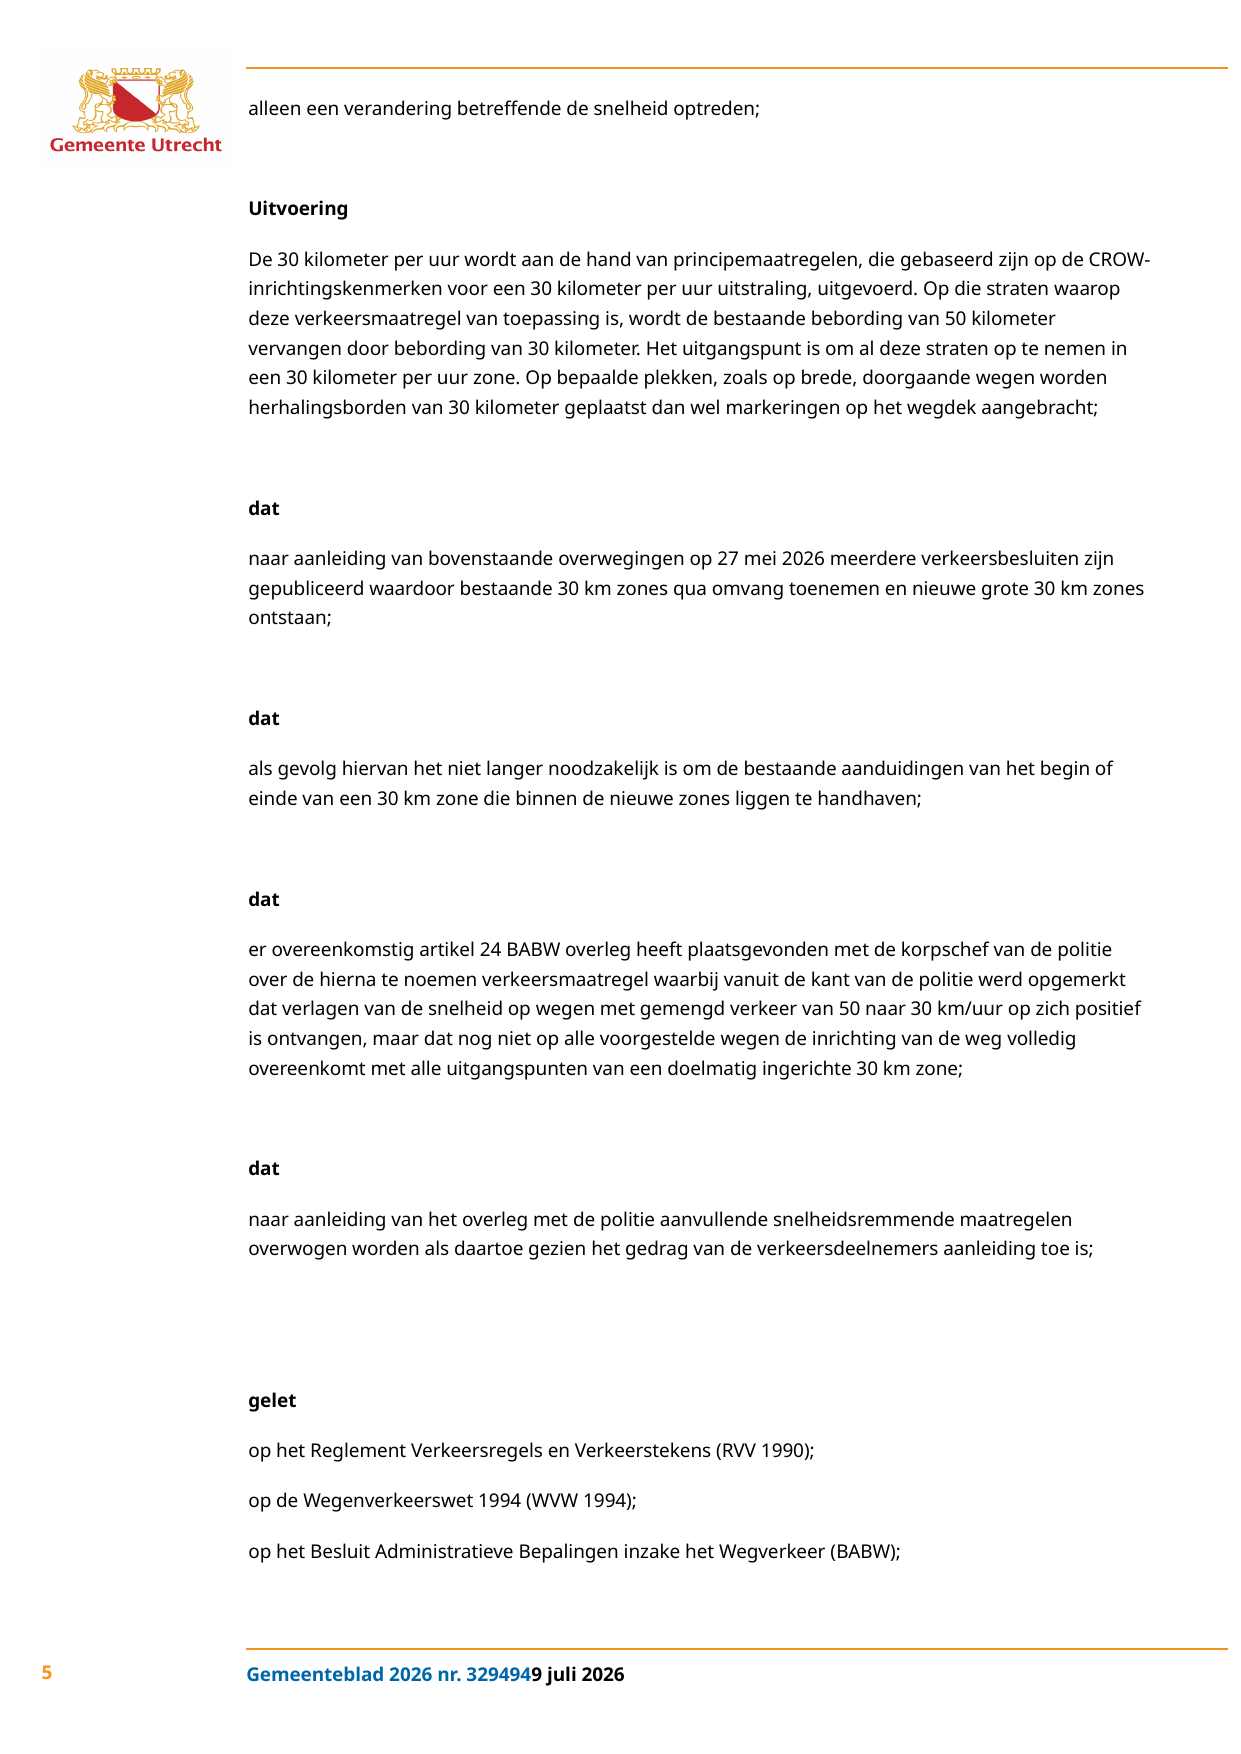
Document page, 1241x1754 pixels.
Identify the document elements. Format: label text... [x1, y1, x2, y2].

text naar aanleiding van het overleg met de politie aanvullende snelheidsremmende maatregelen overwogen worden als daartoe gezien het gedrag van de verkeersdeelnemers aanleiding toe is; [248, 1206, 1152, 1261]
text op de Wegenverkeerswet 1994 (WVW 1994); [248, 1488, 1152, 1513]
text dat [248, 495, 1152, 521]
text gelet [248, 1387, 1152, 1413]
picture [41, 47, 231, 172]
text als gevolg hiervan het niet langer noodzakelijk is om de bestaande aanduidingen van het begin of einde van een 30 km zone die binnen de nieuwe zones liggen te handhaven; [248, 756, 1152, 811]
text dat [248, 886, 1152, 912]
text De 30 kilometer per uur wordt aan de hand van principemaatregelen, die gebaseerd zijn op de CROW-inrichtingskenmerken voor een 30 kilometer per uur uitstraling, uitgevoerd. Op die straten waarop deze verkeersmaatregel van toepassing is, wordt de bestaande bebording van 50 kilometer vervangen door bebording van 30 kilometer. Het uitgangspunt is om al deze straten op te nemen in een 30 kilometer per uur zone. Op bepaalde plekken, zoals op brede, doorgaande wegen worden herhalingsborden van 30 kilometer geplaatst dan wel markeringen op het wegdek aangebracht; [248, 246, 1152, 420]
text alleen een verandering betreffende de snelheid optreden; [248, 95, 1152, 121]
text op het Reglement Verkeersregels en Verkeerstekens (RVV 1990); [248, 1437, 1152, 1463]
text Uitvoering [248, 196, 1152, 221]
text naar aanleiding van bovenstaande overwegingen op 27 mei 2026 meerdere verkeersbesluiten zijn gepubliceerd waardoor bestaande 30 km zones qua omvang toenemen en nieuwe grote 30 km zones ontstaan; [248, 545, 1152, 630]
text er overeenkomstig artikel 24 BABW overleg heeft plaatsgevonden met de korpschef van de politie over de hierna te noemen verkeersmaatregel waarbij vanuit de kant van de politie werd opgemerkt dat verlagen van de snelheid op wegen met gemengd verkeer van 50 naar 30 km/uur op zich positief is ontvangen, maar dat nog niet op alle voorgestelde wegen de inrichting van de weg volledig overeenkomt met alle uitgangspunten van een doelmatig ingerichte 30 km zone; [248, 936, 1152, 1081]
text op het Besluit Administratieve Bepalingen inzake het Wegverkeer (BABW); [248, 1538, 1152, 1564]
text dat [248, 1156, 1152, 1181]
text dat [248, 705, 1152, 731]
